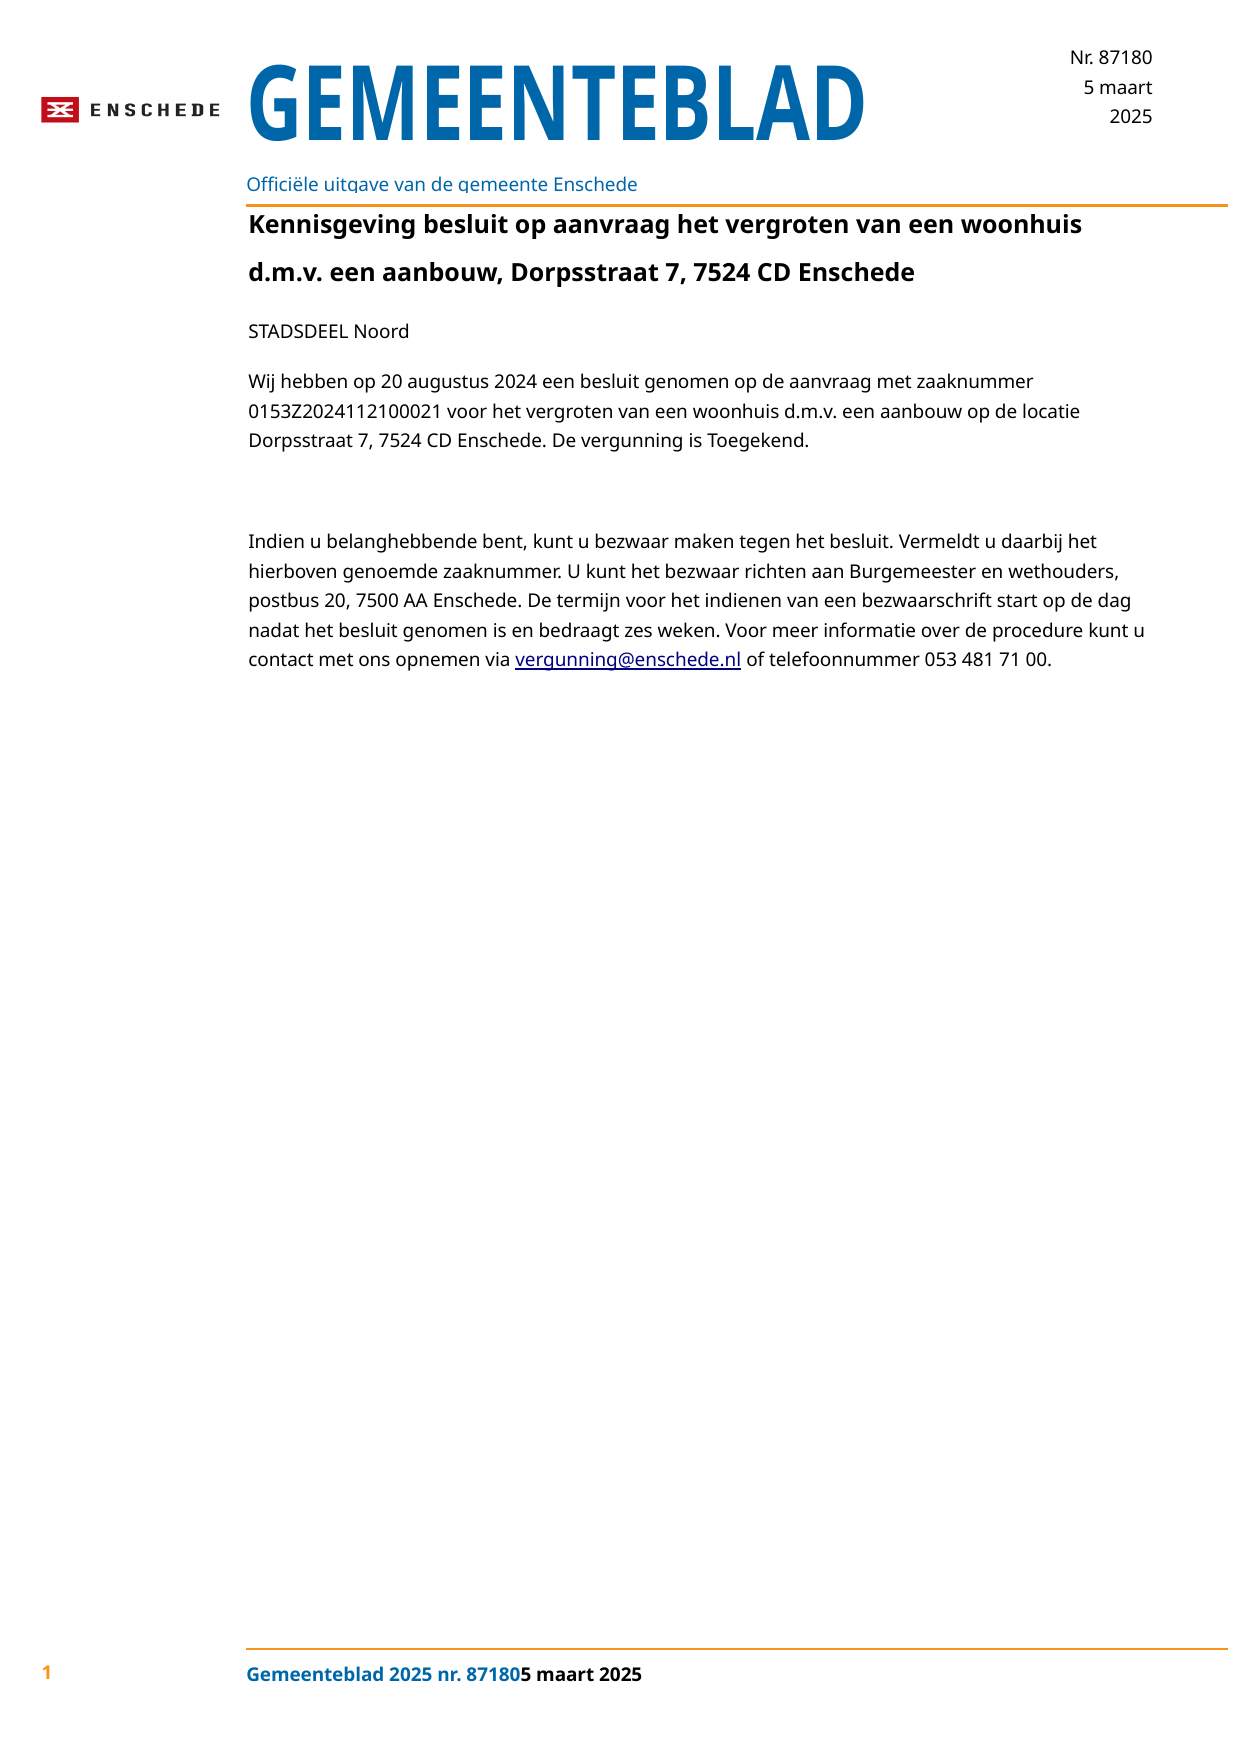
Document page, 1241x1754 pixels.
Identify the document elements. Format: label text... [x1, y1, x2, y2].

text Kennisgeving besluit op aanvraag het vergroten van een woonhuis d.m.v. een aanbouw, Dorpsstraat 7, 7524 CD Enschede [248, 207, 1152, 288]
text STADSDEEL Noord [248, 318, 1152, 344]
picture [41, 47, 231, 172]
text Indien u belanghebbende bent, kunt u bezwaar maken tegen het besluit. Vermeldt u daarbij het hierboven genoemde zaaknummer. U kunt het bezwaar richten aan Burgemeester en wethouders, postbus 20, 7500 AA Enschede. De termijn voor het indienen van een bezwaarschrift start op de dag nadat het besluit genomen is en bedraagt zes weken. Voor meer informatie over de procedure kunt u contact met ons opnemen via vergunning@enschede.nl of telefoonnummer 053 481 71 00. [248, 528, 1152, 672]
text Wij hebben op 20 augustus 2024 een besluit genomen op de aanvraag met zaaknummer 0153Z2024112100021 voor het vergroten van een woonhuis d.m.v. een aanbouw op de locatie Dorpsstraat 7, 7524 CD Enschede. De vergunning is Toegekend. [248, 368, 1152, 453]
